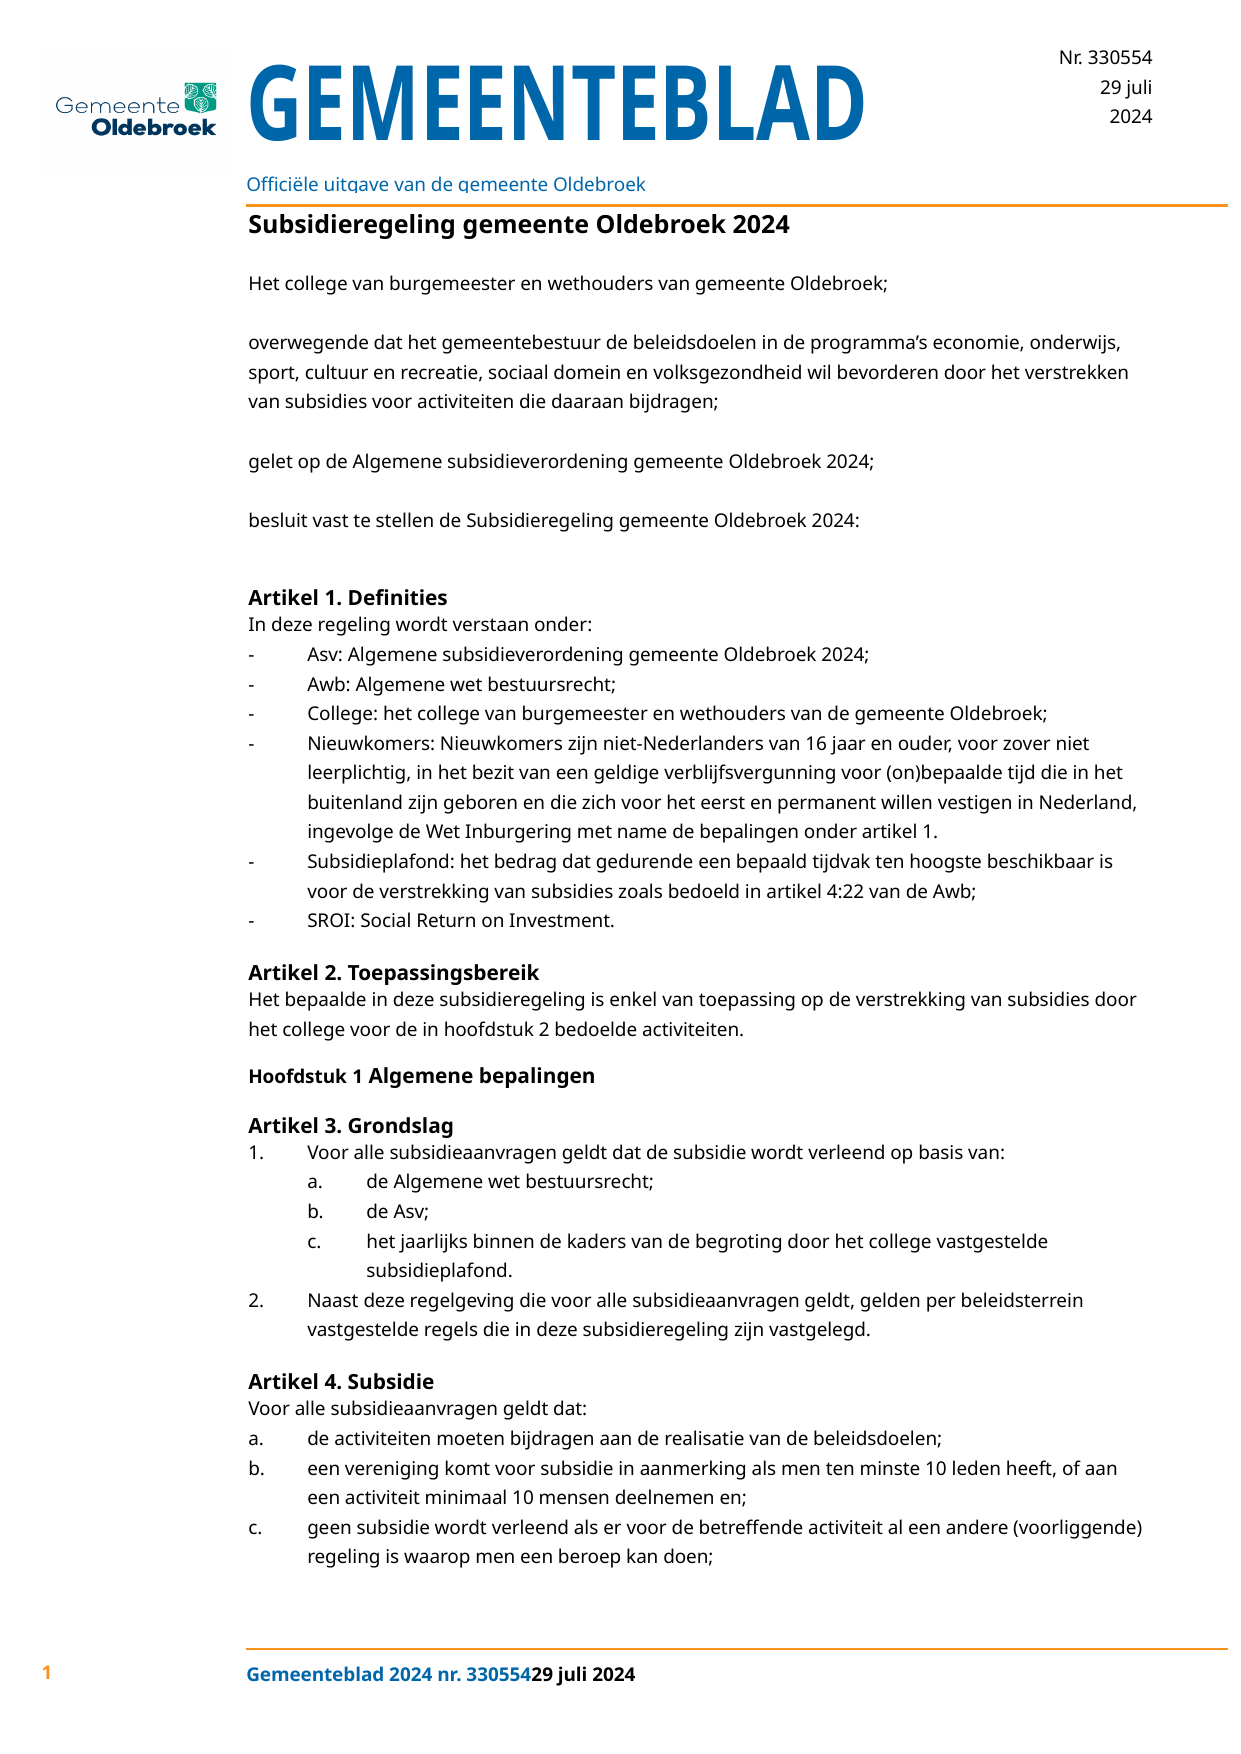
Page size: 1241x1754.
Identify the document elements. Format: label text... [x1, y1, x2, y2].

text Hoofdstuk 1 Algemene bepalingen [248, 1061, 1152, 1090]
list Awb: Algemene wet bestuursrecht; [248, 671, 1152, 696]
list het jaarlijks binnen de kaders van de begroting door het college vastgestelde subsidieplafond. [307, 1228, 1152, 1283]
text Artikel 1. Definities [248, 583, 1152, 612]
list Naast deze regelgeving die voor alle subsidieaanvragen geldt, gelden per beleidsterrein vastgestelde regels die in deze subsidieregeling zijn vastgelegd. [248, 1287, 1152, 1342]
list Voor alle subsidieaanvragen geldt dat de subsidie wordt verleend op basis van: [248, 1139, 1152, 1165]
list de activiteiten moeten bijdragen aan de realisatie van de beleidsdoelen; [248, 1425, 1152, 1451]
text Het college van burgemeester en wethouders van gemeente Oldebroek; [248, 270, 1152, 296]
list SROI: Social Return on Investment. [248, 907, 1152, 933]
list Subsidieplafond: het bedrag dat gedurende een bepaald tijdvak ten hoogste beschikbaar is voor de verstrekking van subsidies zoals bedoeld in artikel 4:22 van de Awb; [248, 848, 1152, 903]
list de Algemene wet bestuursrecht; [307, 1169, 1152, 1194]
list Nieuwkomers: Nieuwkomers zijn niet-Nederlanders van 16 jaar en ouder, voor zover niet leerplichtig, in het bezit van een geldige verblijfsvergunning voor (on)bepaalde tijd die in het buitenland zijn geboren en die zich voor het eerst en permanent willen vestigen in Nederland, ingevolge de Wet Inburgering met name de bepalingen onder artikel 1. [248, 730, 1152, 844]
list geen subsidie wordt verleend als er voor de betreffende activiteit al een andere (voorliggende) regeling is waarop men een beroep kan doen; [248, 1514, 1152, 1569]
list de Asv; [307, 1198, 1152, 1224]
list een vereniging komt voor subsidie in aanmerking als men ten minste 10 leden heeft, of aan een activiteit minimaal 10 mensen deelnemen en; [248, 1455, 1152, 1510]
text Artikel 3. Grondslag [248, 1111, 1152, 1139]
list College: het college van burgemeester en wethouders van de gemeente Oldebroek; [248, 700, 1152, 726]
text besluit vast te stellen de Subsidieregeling gemeente Oldebroek 2024: [248, 507, 1152, 533]
text Het bepaalde in deze subsidieregeling is enkel van toepassing op de verstrekking van subsidies door het college voor de in hoofdstuk 2 bedoelde activiteiten. [248, 986, 1152, 1042]
text In deze regeling wordt verstaan onder: [248, 612, 1152, 637]
picture [41, 47, 231, 172]
text gelet op de Algemene subsidieverordening gemeente Oldebroek 2024; [248, 448, 1152, 473]
text Subsidieregeling gemeente Oldebroek 2024 [248, 207, 1152, 241]
text Artikel 4. Subsidie [248, 1367, 1152, 1396]
list Asv: Algemene subsidieverordening gemeente Oldebroek 2024; [248, 641, 1152, 667]
text Voor alle subsidieaanvragen geldt dat: [248, 1396, 1152, 1421]
text overwegende dat het gemeentebestuur de beleidsdoelen in de programma’s economie, onderwijs, sport, cultuur en recreatie, sociaal domein en volksgezondheid wil bevorderen door het verstrekken van subsidies voor activiteiten die daaraan bijdragen; [248, 329, 1152, 414]
text Artikel 2. Toepassingsbereik [248, 958, 1152, 986]
